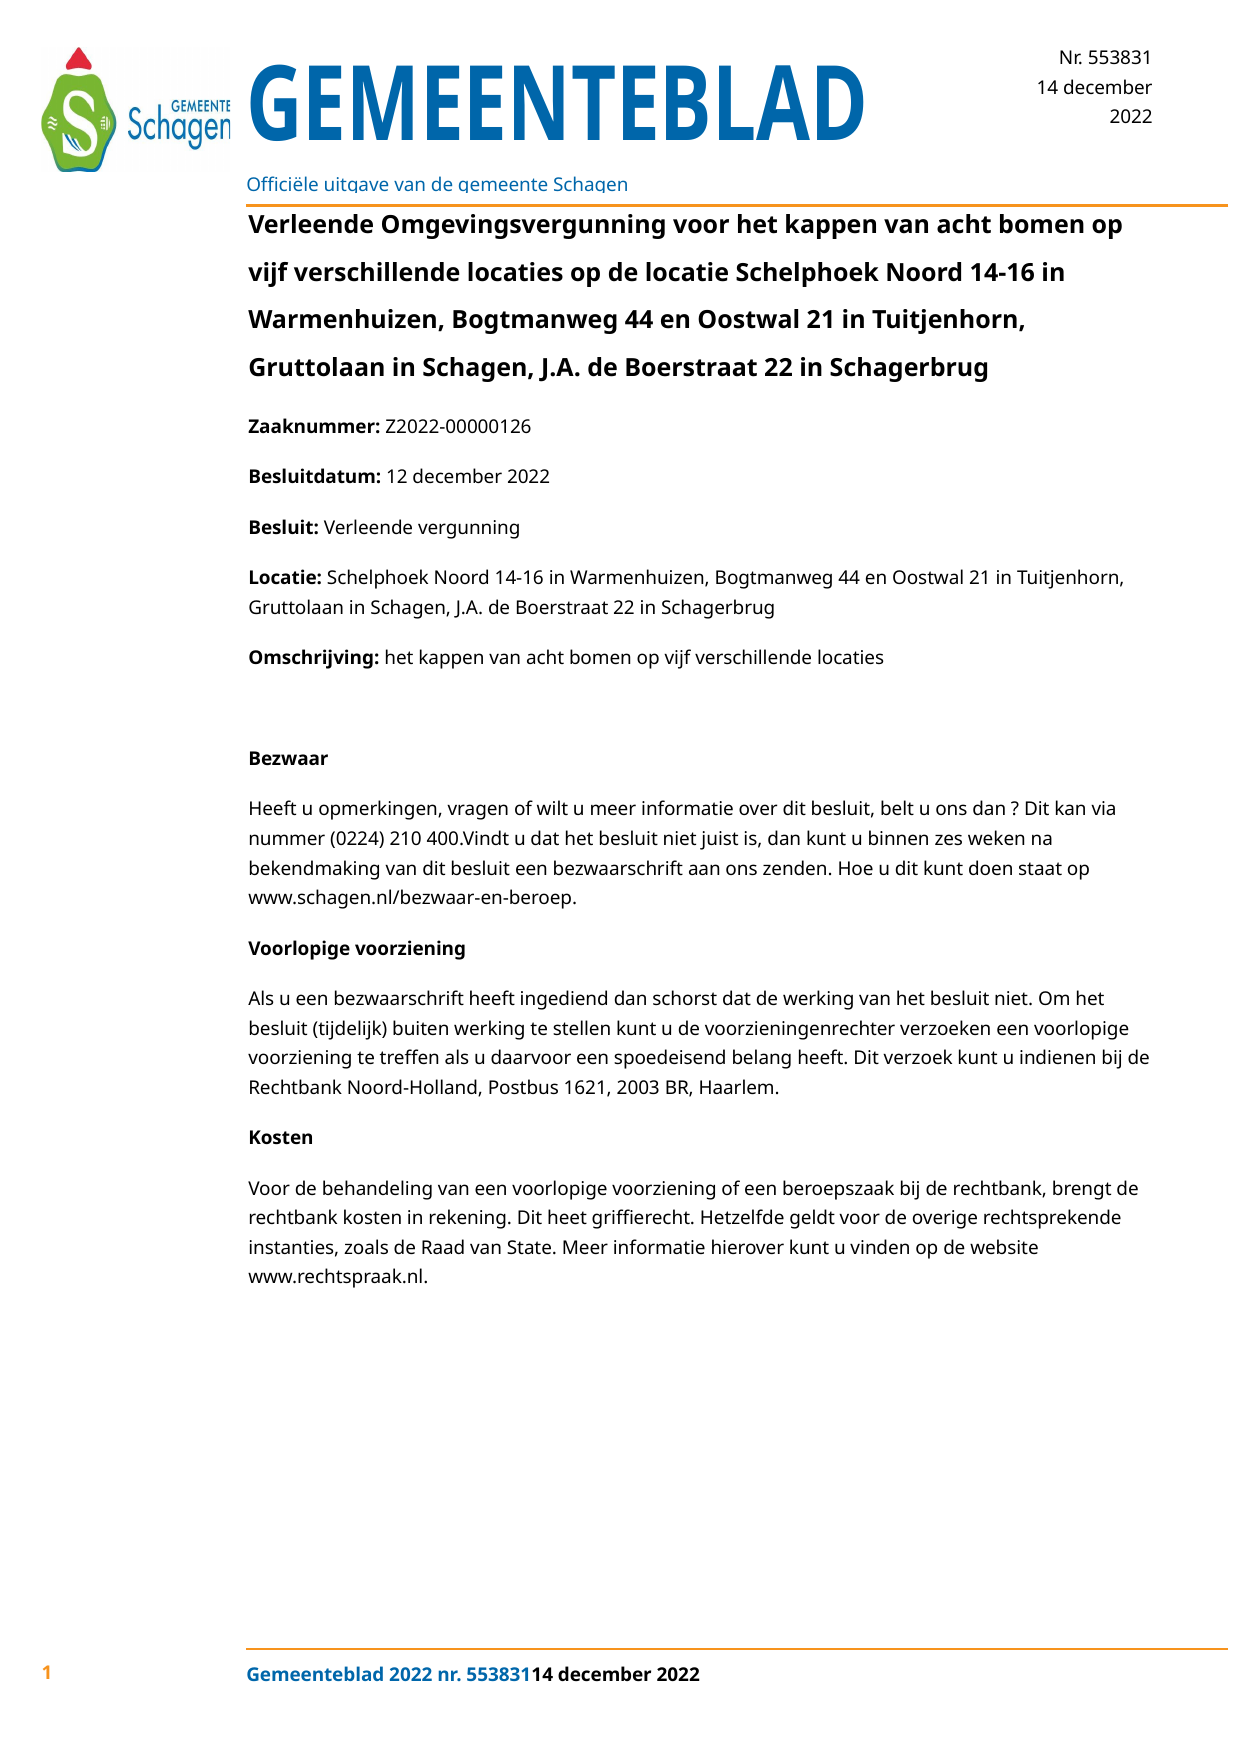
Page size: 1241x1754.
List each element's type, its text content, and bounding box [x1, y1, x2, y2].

picture [41, 47, 231, 172]
text Besluit: Verleende vergunning [248, 514, 1152, 540]
text Heeft u opmerkingen, vragen of wilt u meer informatie over dit besluit, belt u ons dan ? Dit kan via nummer (0224) 210 400.Vindt u dat het besluit niet juist is, dan kunt u binnen zes weken na bekendmaking van dit besluit een bezwaarschrift aan ons zenden. Hoe u dit kunt doen staat op www.schagen.nl/bezwaar-en-beroep. [248, 796, 1152, 910]
text Kosten [248, 1124, 1152, 1150]
text Verleende Omgevingsvergunning voor het kappen van acht bomen op vijf verschillende locaties op de locatie Schelphoek Noord 14-16 in Warmenhuizen, Bogtmanweg 44 en Oostwal 21 in Tuitjenhorn, Gruttolaan in Schagen, J.A. de Boerstraat 22 in Schagerbrug [248, 207, 1152, 384]
text Locatie: Schelphoek Noord 14-16 in Warmenhuizen, Bogtmanweg 44 en Oostwal 21 in Tuitjenhorn, Gruttolaan in Schagen, J.A. de Boerstraat 22 in Schagerbrug [248, 564, 1152, 620]
text Omschrijving: het kappen van acht bomen op vijf verschillende locaties [248, 644, 1152, 670]
text Als u een bezwaarschrift heeft ingediend dan schorst dat de werking van het besluit niet. Om het besluit (tijdelijk) buiten werking te stellen kunt u de voorzieningenrechter verzoeken een voorlopige voorziening te treffen als u daarvoor een spoedeisend belang heeft. Dit verzoek kunt u indienen bij de Rechtbank Noord-Holland, Postbus 1621, 2003 BR, Haarlem. [248, 985, 1152, 1100]
text Voorlopige voorziening [248, 935, 1152, 961]
text Besluitdatum: 12 december 2022 [248, 463, 1152, 489]
text Voor de behandeling van een voorlopige voorziening of een beroepszaak bij de rechtbank, brengt de rechtbank kosten in rekening. Dit heet griffierecht. Hetzelfde geldt voor de overige rechtsprekende instanties, zoals de Raad van State. Meer informatie hierover kunt u vinden op de website www.rechtspraak.nl. [248, 1175, 1152, 1289]
text Zaaknummer: Z2022-00000126 [248, 413, 1152, 439]
text Bezwaar [248, 745, 1152, 771]
